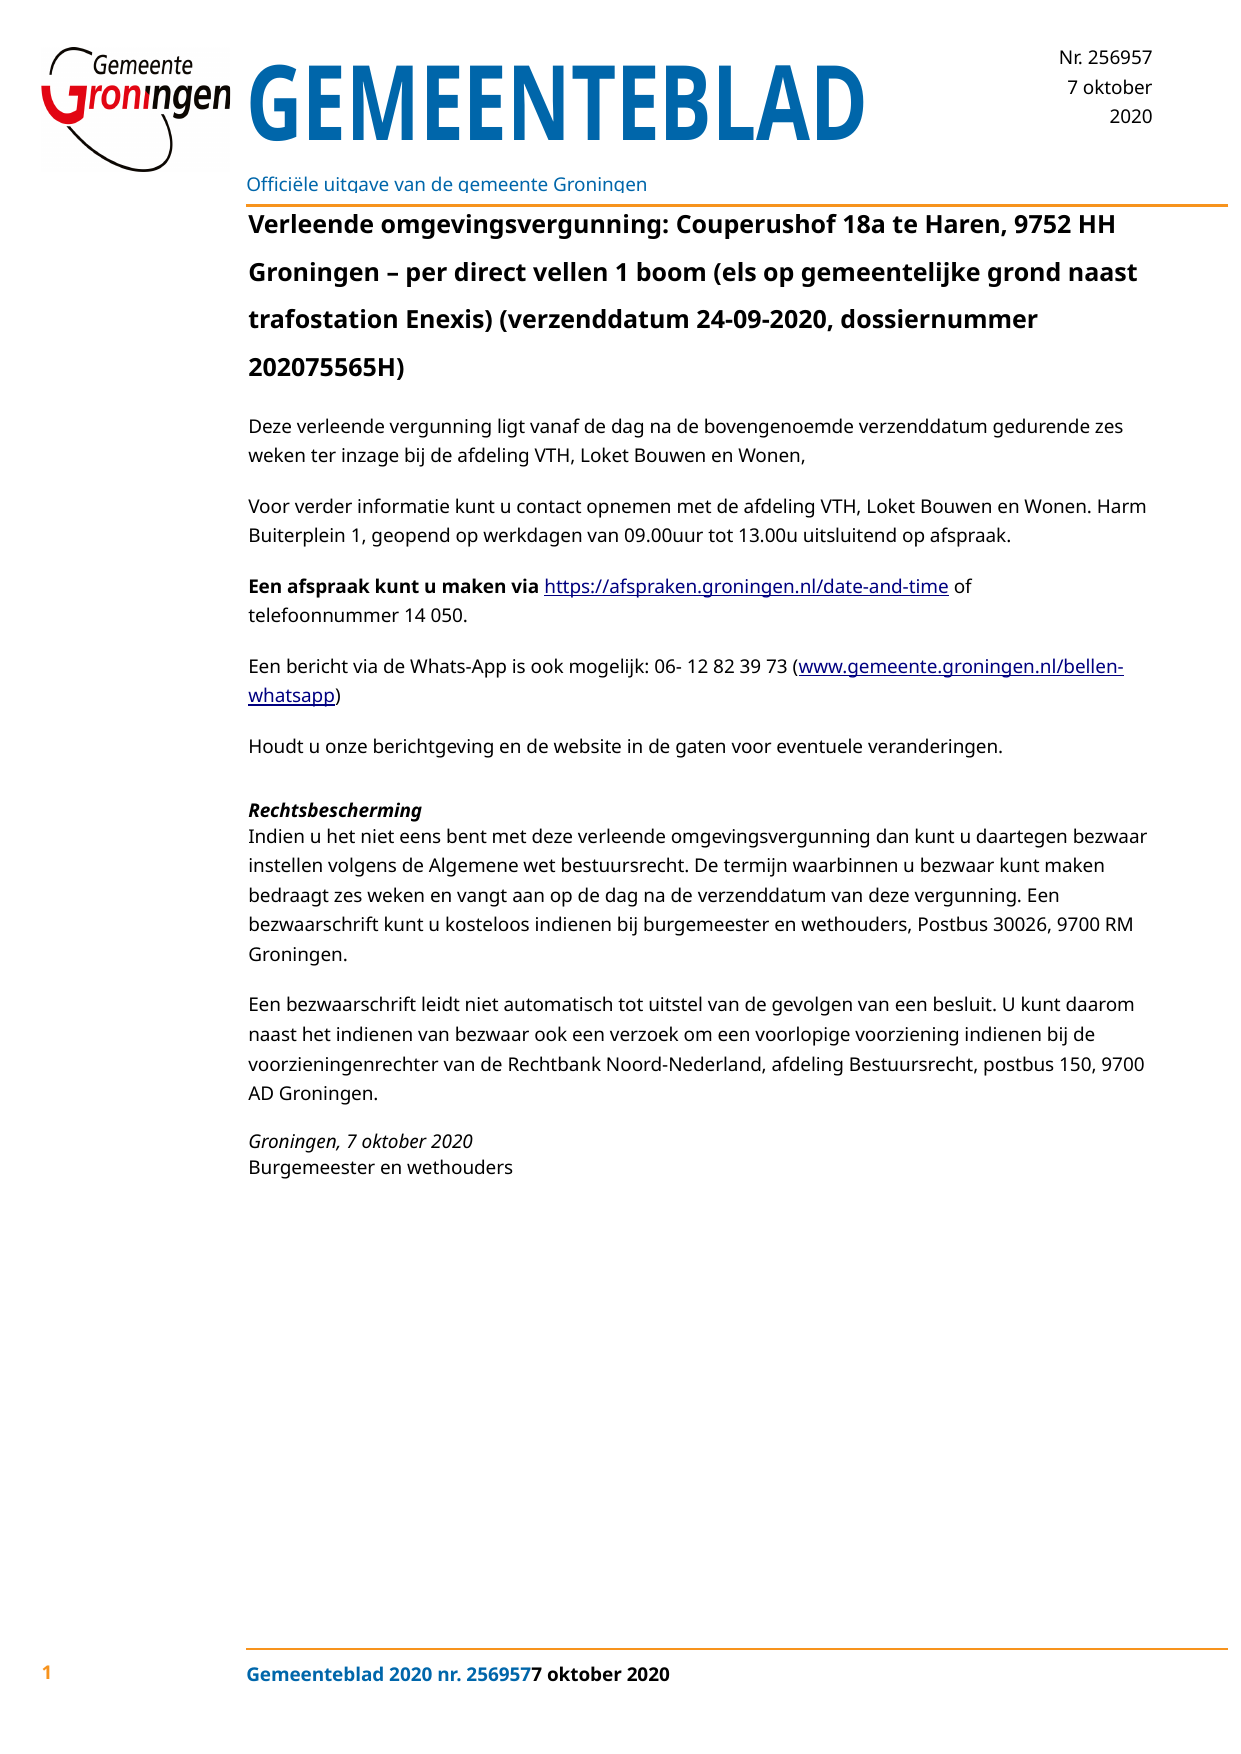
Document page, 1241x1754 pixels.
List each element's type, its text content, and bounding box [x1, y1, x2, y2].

text Indien u het niet eens bent met deze verleende omgevingsvergunning dan kunt u daartegen bezwaar instellen volgens de Algemene wet bestuursrecht. De termijn waarbinnen u bezwaar kunt maken bedraagt zes weken en vangt aan op de dag na de verzenddatum van deze vergunning. Een bezwaarschrift kunt u kosteloos indienen bij burgemeester en wethouders, Postbus 30026, 9700 RM Groningen. [248, 823, 1152, 967]
text Een bezwaarschrift leidt niet automatisch tot uitstel van de gevolgen van een besluit. U kunt daarom naast het indienen van bezwaar ook een verzoek om een voorlopige voorziening indienen bij de voorzieningenrechter van de Rechtbank Noord-Nederland, afdeling Bestuursrecht, postbus 150, 9700 AD Groningen. [248, 992, 1152, 1106]
text Burgemeester en wethouders [248, 1154, 1152, 1179]
text Deze verleende vergunning ligt vanaf de dag na de bovengenoemde verzenddatum gedurende zes weken ter inzage bij de afdeling VTH, Loket Bouwen en Wonen, [248, 413, 1152, 468]
picture [41, 47, 231, 172]
text Rechtsbescherming [248, 797, 1152, 823]
text Groningen, 7 oktober 2020 [248, 1128, 1152, 1154]
text Voor verder informatie kunt u contact opnemen met de afdeling VTH, Loket Bouwen en Wonen. Harm Buiterplein 1, geopend op werkdagen van 09.00uur tot 13.00u uitsluitend op afspraak. [248, 493, 1152, 548]
text Houdt u onze berichtgeving en de website in de gaten voor eventuele veranderingen. [248, 733, 1152, 759]
text Een afspraak kunt u maken via https://afspraken.groningen.nl/date-and-time of telefoonnummer 14 050. [248, 573, 1152, 628]
text Een bericht via de Whats-App is ook mogelijk: 06- 12 82 39 73 (www.gemeente.groningen.nl/bellen-whatsapp) [248, 653, 1152, 708]
text Verleende omgevingsvergunning: Couperushof 18a te Haren, 9752 HH Groningen – per direct vellen 1 boom (els op gemeentelijke grond naast trafostation Enexis) (verzenddatum 24-09-2020, dossiernummer 202075565H) [248, 207, 1152, 384]
